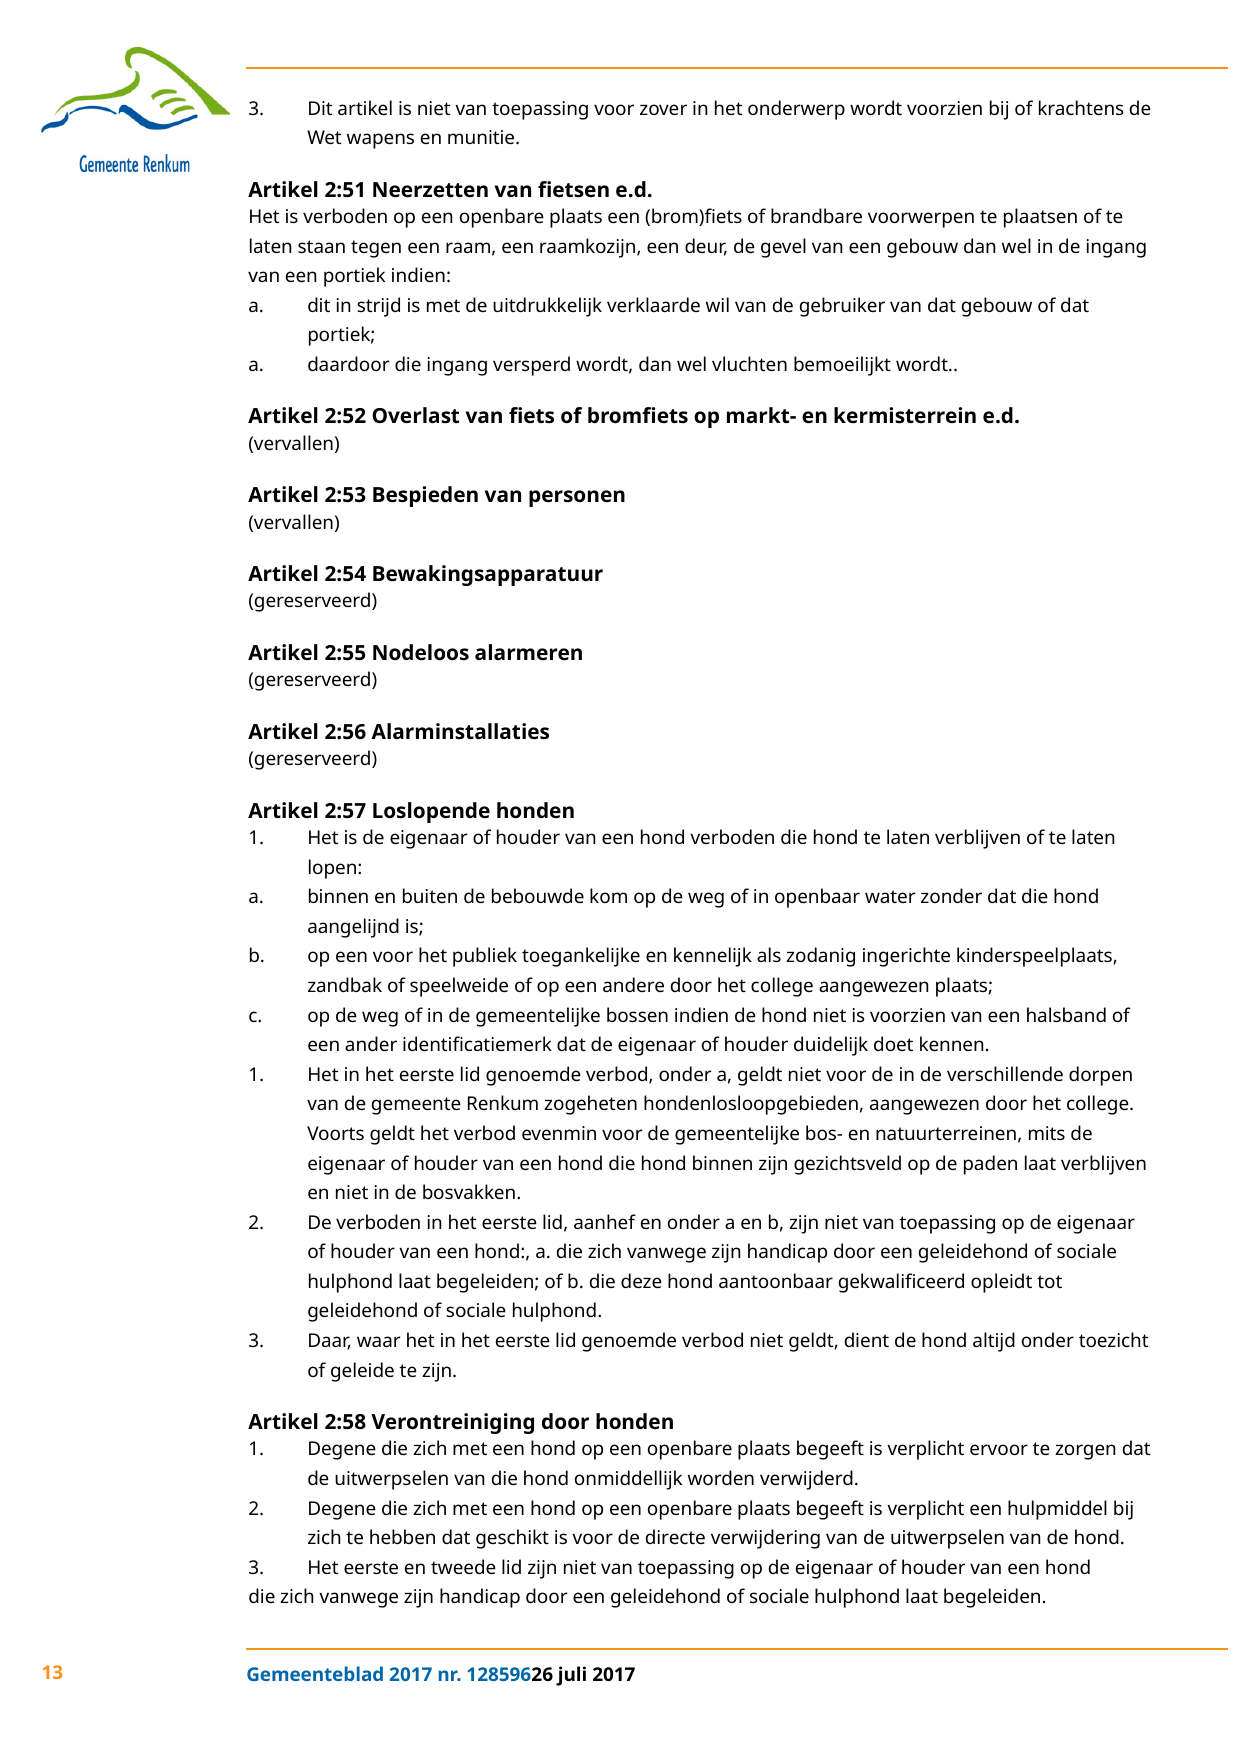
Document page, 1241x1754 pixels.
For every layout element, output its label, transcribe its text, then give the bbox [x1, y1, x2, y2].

list Degene die zich met een hond op een openbare plaats begeeft is verplicht ervoor te zorgen dat de uitwerpselen van die hond onmiddellijk worden verwijderd. [248, 1436, 1152, 1491]
text Artikel 2:51 Neerzetten van fietsen e.d. [248, 175, 1152, 203]
text (vervallen) [248, 430, 1152, 456]
text die zich vanwege zijn handicap door een geleidehond of sociale hulphond laat begeleiden. [248, 1583, 1152, 1609]
text Artikel 2:57 Loslopende honden [248, 796, 1152, 824]
list De verboden in het eerste lid, aanhef en onder a en b, zijn niet van toepassing op de eigenaar of houder van een hond:, a. die zich vanwege zijn handicap door een geleidehond of sociale hulphond laat begeleiden; of b. die deze hond aantoonbaar gekwalificeerd opleidt tot geleidehond of sociale hulphond. [248, 1209, 1152, 1323]
list Daar, waar het in het eerste lid genoemde verbod niet geldt, dient de hond altijd onder toezicht of geleide te zijn. [248, 1327, 1152, 1382]
list binnen en buiten de bebouwde kom op de weg of in openbaar water zonder dat die hond aangelijnd is; [248, 883, 1152, 939]
list Dit artikel is niet van toepassing voor zover in het onderwerp wordt voorzien bij of krachtens de Wet wapens en munitie. [248, 95, 1152, 150]
list Degene die zich met een hond op een openbare plaats begeeft is verplicht een hulpmiddel bij zich te hebben dat geschikt is voor de directe verwijdering van de uitwerpselen van de hond. [248, 1495, 1152, 1550]
text (vervallen) [248, 509, 1152, 534]
list dit in strijd is met de uitdrukkelijk verklaarde wil van de gebruiker van dat gebouw of dat portiek; [248, 292, 1152, 347]
text Het is verboden op een openbare plaats een (brom)fiets of brandbare voorwerpen te plaatsen of te laten staan tegen een raam, een raamkozijn, een deur, de gevel van een gebouw dan wel in de ingang van een portiek indien: [248, 203, 1152, 288]
text (gereserveerd) [248, 588, 1152, 613]
list daardoor die ingang versperd wordt, dan wel vluchten bemoeilijkt wordt.. [248, 351, 1152, 377]
text (gereserveerd) [248, 745, 1152, 771]
text Artikel 2:56 Alarminstallaties [248, 717, 1152, 745]
picture [41, 47, 231, 172]
list Het is de eigenaar of houder van een hond verboden die hond te laten verblijven of te laten lopen: [248, 824, 1152, 879]
text Artikel 2:58 Verontreiniging door honden [248, 1407, 1152, 1436]
text Artikel 2:52 Overlast van fiets of bromfiets op markt- en kermisterrein e.d. [248, 402, 1152, 430]
list op een voor het publiek toegankelijke en kennelijk als zodanig ingerichte kinderspeelplaats, zandbak of speelweide of op een andere door het college aangewezen plaats; [248, 943, 1152, 998]
text (gereserveerd) [248, 667, 1152, 692]
list op de weg of in de gemeentelijke bossen indien de hond niet is voorzien van een halsband of een ander identificatiemerk dat de eigenaar of houder duidelijk doet kennen. [248, 1002, 1152, 1057]
list Het eerste en tweede lid zijn niet van toepassing op de eigenaar of houder van een hond [248, 1554, 1152, 1580]
text Artikel 2:53 Bespieden van personen [248, 480, 1152, 509]
text Artikel 2:55 Nodeloos alarmeren [248, 638, 1152, 667]
text Artikel 2:54 Bewakingsapparatuur [248, 559, 1152, 588]
list Het in het eerste lid genoemde verbod, onder a, geldt niet voor de in de verschillende dorpen van de gemeente Renkum zogeheten hondenlosloopgebieden, aangewezen door het college. Voorts geldt het verbod evenmin voor de gemeentelijke bos- en natuurterreinen, mits de eigenaar of houder van een hond die hond binnen zijn gezichtsveld op de paden laat verblijven en niet in de bosvakken. [248, 1061, 1152, 1205]
